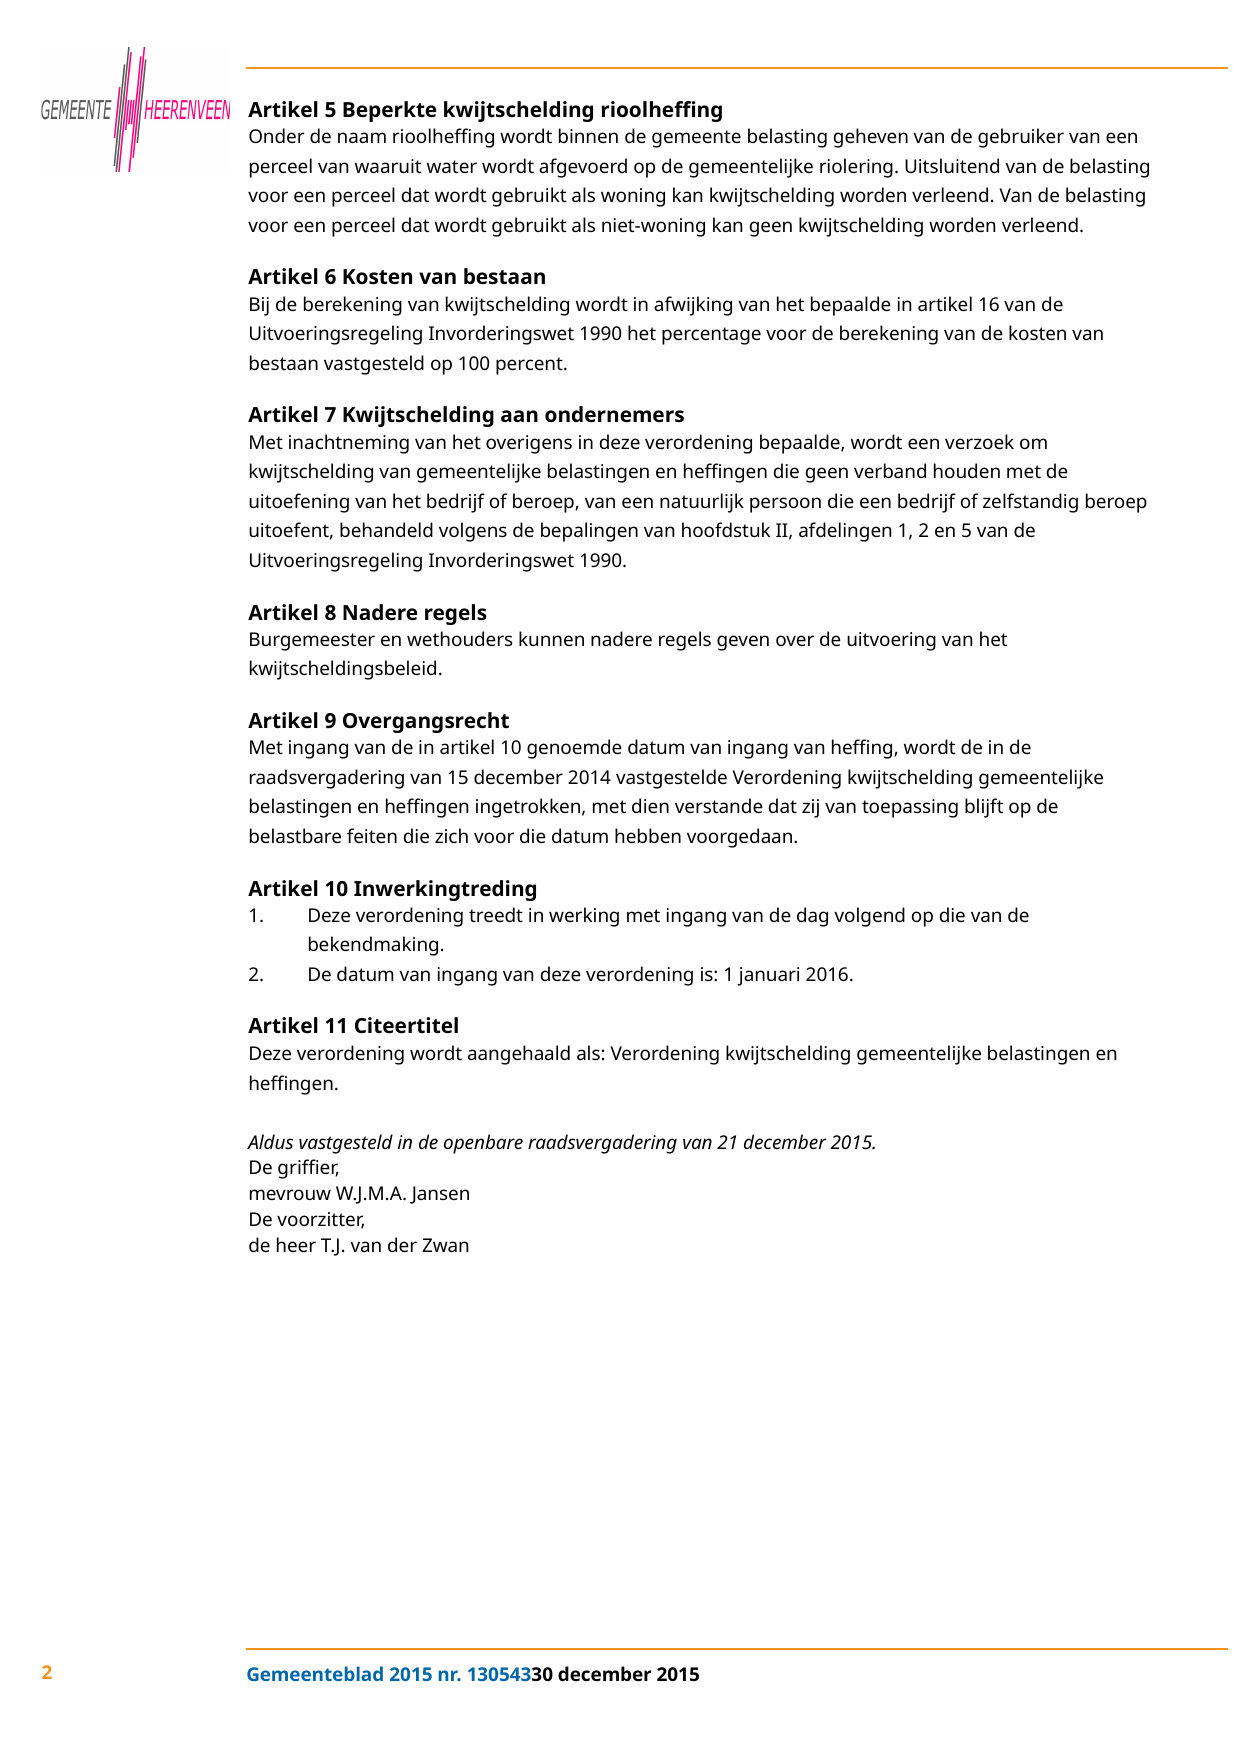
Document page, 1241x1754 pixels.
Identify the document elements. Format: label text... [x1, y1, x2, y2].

text De voorzitter, [248, 1206, 1152, 1232]
picture [41, 47, 231, 172]
text Artikel 8 Nadere regels [248, 598, 1152, 626]
text Met inachtneming van het overigens in deze verordening bepaalde, wordt een verzoek om kwijtschelding van gemeentelijke belastingen en heffingen die geen verband houden met de uitoefening van het bedrijf of beroep, van een natuurlijk persoon die een bedrijf of zelfstandig beroep uitoefent, behandeld volgens de bepalingen van hoofdstuk II, afdelingen 1, 2 en 5 van de Uitvoeringsregeling Invorderingswet 1990. [248, 429, 1152, 573]
text De griffier, [248, 1154, 1152, 1180]
text de heer T.J. van der Zwan [248, 1232, 1152, 1257]
text Deze verordening wordt aangehaald als: Verordening kwijtschelding gemeentelijke belastingen en heffingen. [248, 1040, 1152, 1095]
list De datum van ingang van deze verordening is: 1 januari 2016. [248, 961, 1152, 987]
text Burgemeester en wethouders kunnen nadere regels geven over de uitvoering van het kwijtscheldingsbeleid. [248, 626, 1152, 681]
list Deze verordening treedt in werking met ingang van de dag volgend op die van de bekendmaking. [248, 902, 1152, 957]
text Artikel 6 Kosten van bestaan [248, 262, 1152, 291]
text Onder de naam rioolheffing wordt binnen de gemeente belasting geheven van de gebruiker van een perceel van waaruit water wordt afgevoerd op de gemeentelijke riolering. Uitsluitend van de belasting voor een perceel dat wordt gebruikt als woning kan kwijtschelding worden verleend. Van de belasting voor een perceel dat wordt gebruikt als niet-woning kan geen kwijtschelding worden verleend. [248, 123, 1152, 238]
text Artikel 11 Citeertitel [248, 1012, 1152, 1040]
text Artikel 5 Beperkte kwijtschelding rioolheffing [248, 95, 1152, 123]
text Artikel 10 Inwerkingtreding [248, 874, 1152, 902]
text mevrouw W.J.M.A. Jansen [248, 1180, 1152, 1206]
text Bij de berekening van kwijtschelding wordt in afwijking van het bepaalde in artikel 16 van de Uitvoeringsregeling Invorderingswet 1990 het percentage voor de berekening van de kosten van bestaan vastgesteld op 100 percent. [248, 291, 1152, 376]
text Aldus vastgesteld in de openbare raadsvergadering van 21 december 2015. [248, 1129, 1152, 1154]
text Artikel 7 Kwijtschelding aan ondernemers [248, 400, 1152, 429]
text Met ingang van de in artikel 10 genoemde datum van ingang van heffing, wordt de in de raadsvergadering van 15 december 2014 vastgestelde Verordening kwijtschelding gemeentelijke belastingen en heffingen ingetrokken, met dien verstande dat zij van toepassing blijft op de belastbare feiten die zich voor die datum hebben voorgedaan. [248, 734, 1152, 849]
text Artikel 9 Overgangsrecht [248, 706, 1152, 734]
